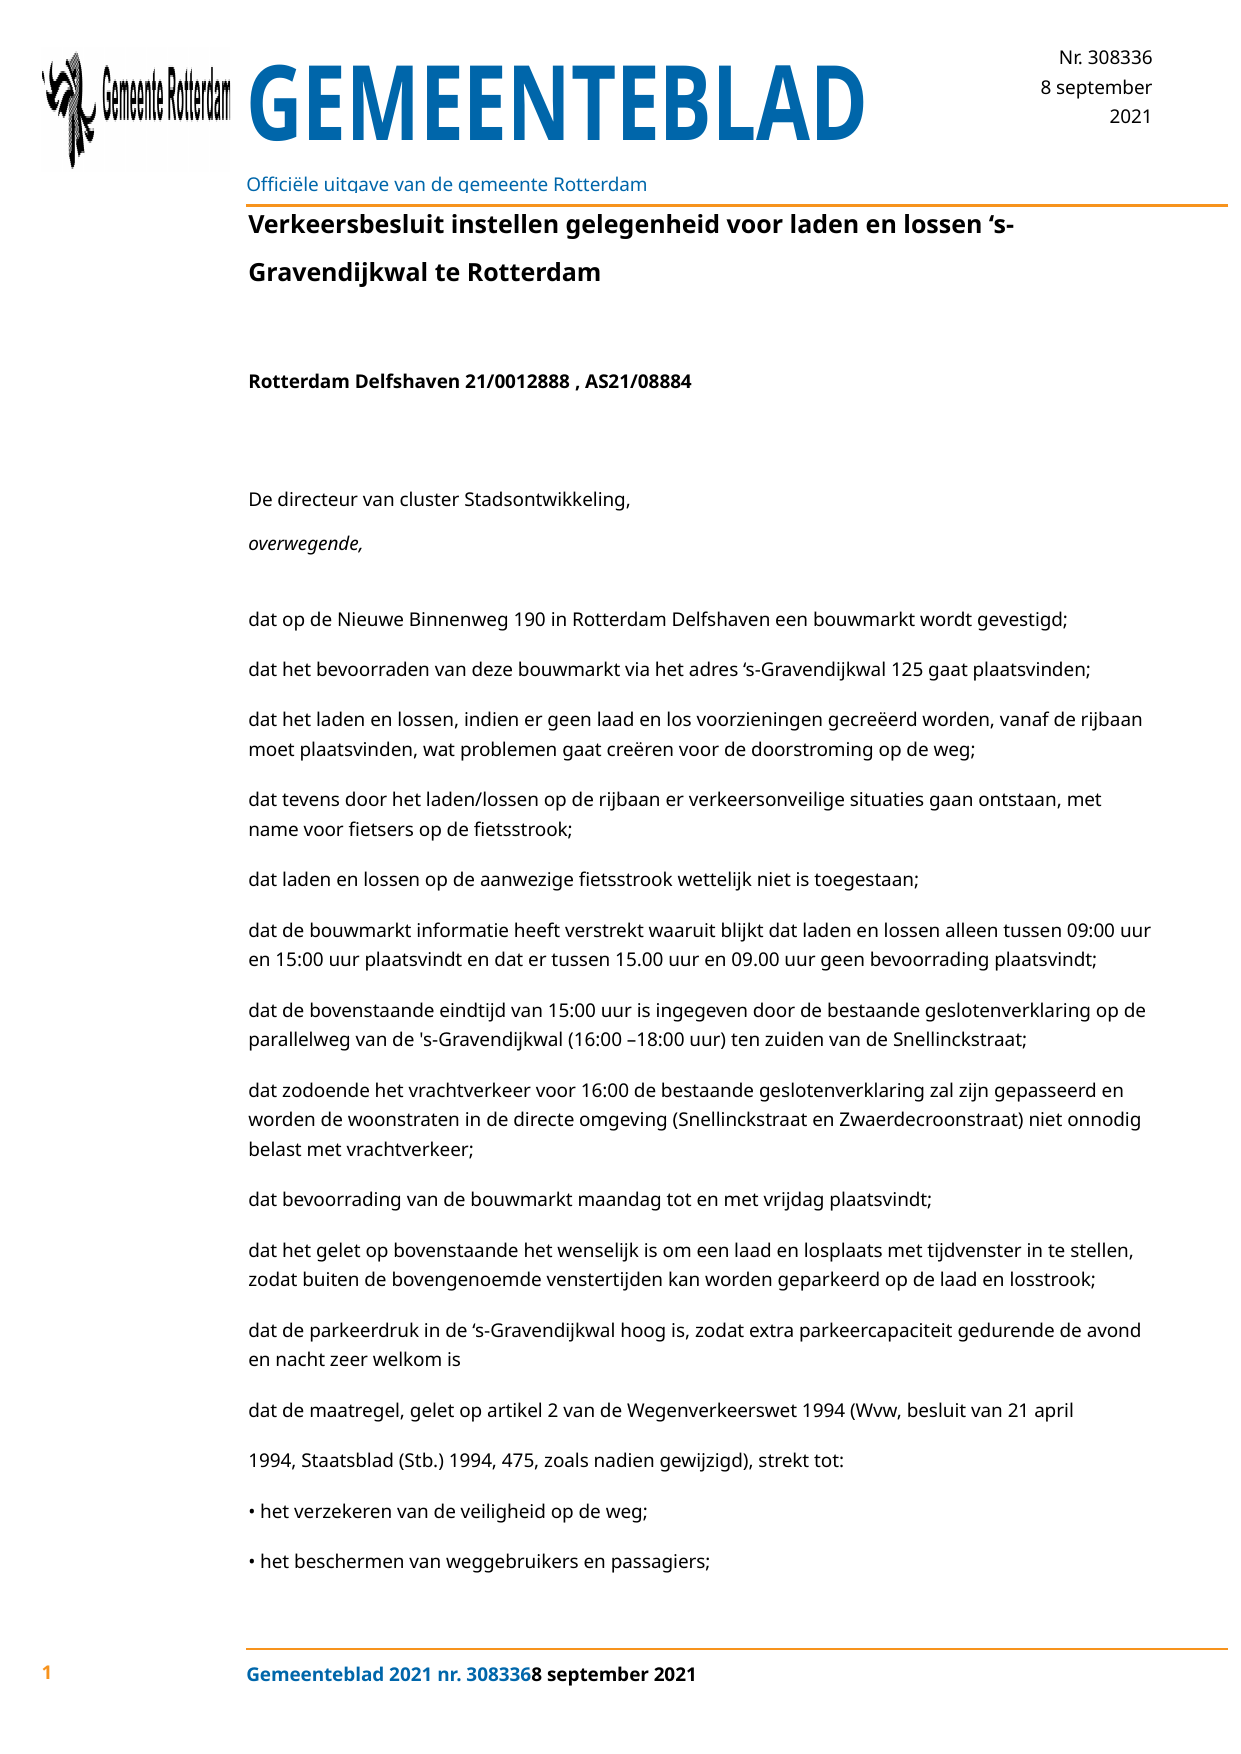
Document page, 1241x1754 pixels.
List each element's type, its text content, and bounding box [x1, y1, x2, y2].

text dat zodoende het vrachtverkeer voor 16:00 de bestaande geslotenverklaring zal zijn gepasseerd en worden de woonstraten in de directe omgeving (Snellinckstraat en Zwaerdecroonstraat) niet onnodig belast met vrachtverkeer; [248, 1077, 1152, 1162]
text dat de bovenstaande eindtijd van 15:00 uur is ingegeven door de bestaande geslotenverklaring op de parallelweg van de 's-Gravendijkwal (16:00 –18:00 uur) ten zuiden van de Snellinckstraat; [248, 997, 1152, 1052]
text dat bevoorrading van de bouwmarkt maandag tot en met vrijdag plaatsvindt; [248, 1187, 1152, 1212]
picture [41, 47, 231, 172]
text overwegende, [248, 530, 1152, 555]
text • het verzekeren van de veiligheid op de weg; [248, 1498, 1152, 1524]
text dat laden en lossen op de aanwezige fietsstrook wettelijk niet is toegestaan; [248, 867, 1152, 892]
text dat het bevoorraden van deze bouwmarkt via het adres ‘s-Gravendijkwal 125 gaat plaatsvinden; [248, 656, 1152, 682]
text dat op de Nieuwe Binnenweg 190 in Rotterdam Delfshaven een bouwmarkt wordt gevestigd; [248, 606, 1152, 632]
text dat de parkeerdruk in de ‘s-Gravendijkwal hoog is, zodat extra parkeercapaciteit gedurende de avond en nacht zeer welkom is [248, 1317, 1152, 1372]
text De directeur van cluster Stadsontwikkeling, [248, 487, 1152, 512]
text dat de bouwmarkt informatie heeft verstrekt waaruit blijkt dat laden en lossen alleen tussen 09:00 uur en 15:00 uur plaatsvindt en dat er tussen 15.00 uur en 09.00 uur geen bevoorrading plaatsvindt; [248, 917, 1152, 972]
text dat tevens door het laden/lossen op de rijbaan er verkeersonveilige situaties gaan ontstaan, met name voor fietsers op de fietsstrook; [248, 787, 1152, 842]
text dat het gelet op bovenstaande het wenselijk is om een laad en losplaats met tijdvenster in te stellen, zodat buiten de bovengenoemde venstertijden kan worden geparkeerd op de laad en losstrook; [248, 1237, 1152, 1292]
text dat de maatregel, gelet op artikel 2 van de Wegenverkeerswet 1994 (Wvw, besluit van 21 april [248, 1397, 1152, 1423]
text Verkeersbesluit instellen gelegenheid voor laden en lossen ‘s-Gravendijkwal te Rotterdam [248, 207, 1152, 288]
text 1994, Staatsblad (Stb.) 1994, 475, zoals nadien gewijzigd), strekt tot: [248, 1447, 1152, 1473]
text dat het laden en lossen, indien er geen laad en los voorzieningen gecreëerd worden, vanaf de rijbaan moet plaatsvinden, wat problemen gaat creëren voor de doorstroming op de weg; [248, 707, 1152, 762]
text • het beschermen van weggebruikers en passagiers; [248, 1548, 1152, 1574]
text Rotterdam Delfshaven 21/0012888 , AS21/08884 [248, 368, 1152, 394]
